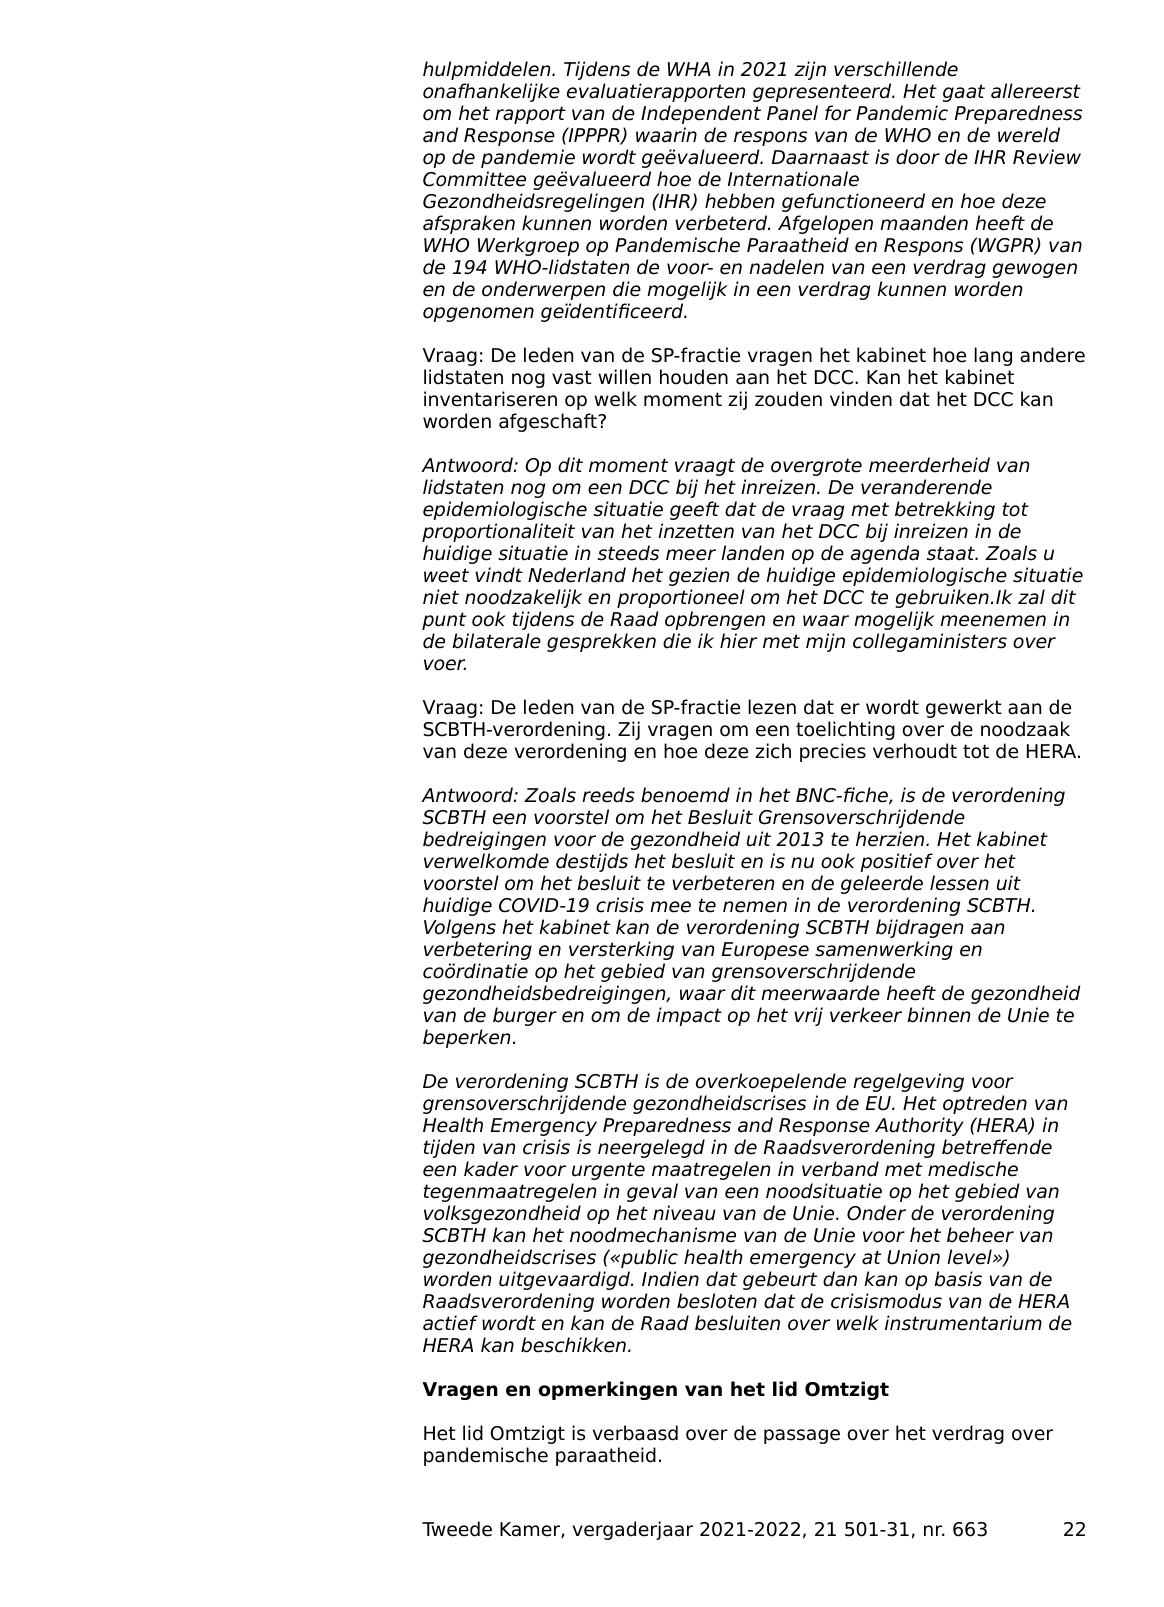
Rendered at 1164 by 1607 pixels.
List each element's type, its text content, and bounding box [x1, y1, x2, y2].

text Antwoord: Zoals reeds benoemd in het BNC-fiche, is de verordening SCBTH een voorstel om het Besluit Grensoverschrijdende bedreigingen voor de gezondheid uit 2013 te herzien. Het kabinet verwelkomde destijds het besluit en is nu ook positief over het voorstel om het besluit te verbeteren en de geleerde lessen uit huidige COVID-19 crisis mee te nemen in de verordening SCBTH. Volgens het kabinet kan de verordening SCBTH bijdragen aan verbetering en versterking van Europese samenwerking en coördinatie op het gebied van grensoverschrijdende gezondheidsbedreigingen, waar dit meerwaarde heeft de gezondheid van de burger en om de impact op het vrij verkeer binnen de Unie te beperken. [422, 785, 1087, 1049]
text De verordening SCBTH is de overkoepelende regelgeving voor grensoverschrijdende gezondheidscrises in de EU. Het optreden van Health Emergency Preparedness and Response Authority (HERA) in tijden van crisis is neergelegd in de Raadsverordening betreffende een kader voor urgente maatregelen in verband met medische tegenmaatregelen in geval van een noodsituatie op het gebied van volksgezondheid op het niveau van de Unie. Onder de verordening SCBTH kan het noodmechanisme van de Unie voor het beheer van gezondheidscrises («public health emergency at Union level») worden uitgevaardigd. Indien dat gebeurt dan kan op basis van de Raadsverordening worden besloten dat de crisismodus van de HERA actief wordt en kan de Raad besluiten over welk instrumentarium de HERA kan beschikken. [422, 1071, 1087, 1357]
text Vraag: De leden van de SP-fractie vragen het kabinet hoe lang andere lidstaten nog vast willen houden aan het DCC. Kan het kabinet inventariseren op welk moment zij zouden vinden dat het DCC kan worden afgeschaft? [422, 345, 1087, 433]
text Antwoord: Op dit moment vraagt de overgrote meerderheid van lidstaten nog om een DCC bij het inreizen. De veranderende epidemiologische situatie geeft dat de vraag met betrekking tot proportionaliteit van het inzetten van het DCC bij inreizen in de huidige situatie in steeds meer landen op de agenda staat. Zoals u weet vindt Nederland het gezien de huidige epidemiologische situatie niet noodzakelijk en proportioneel om het DCC te gebruiken.Ik zal dit punt ook tijdens de Raad opbrengen en waar mogelijk meenemen in de bilaterale gesprekken die ik hier met mijn collegaministers over voer. [422, 455, 1087, 675]
text Het lid Omtzigt is verbaasd over de passage over het verdrag over pandemische paraatheid. [422, 1423, 1087, 1467]
subtitle Vragen en opmerkingen van het lid Omtzigt [422, 1379, 1087, 1401]
text hulpmiddelen. Tijdens de WHA in 2021 zijn verschillende onafhankelijke evaluatierapporten gepresenteerd. Het gaat allereerst om het rapport van de Independent Panel for Pandemic Preparedness and Response (IPPPR) waarin de respons van de WHO en de wereld op de pandemie wordt geëvalueerd. Daarnaast is door de IHR Review Committee geëvalueerd hoe de Internationale Gezondheidsregelingen (IHR) hebben gefunctioneerd en hoe deze afspraken kunnen worden verbeterd. Afgelopen maanden heeft de WHO Werkgroep op Pandemische Paraatheid en Respons (WGPR) van de 194 WHO-lidstaten de voor- en nadelen van een verdrag gewogen en de onderwerpen die mogelijk in een verdrag kunnen worden opgenomen geïdentificeerd. [422, 59, 1087, 323]
text Vraag: De leden van de SP-fractie lezen dat er wordt gewerkt aan de SCBTH-verordening. Zij vragen om een toelichting over de noodzaak van deze verordening en hoe deze zich precies verhoudt tot de HERA. [422, 697, 1087, 763]
